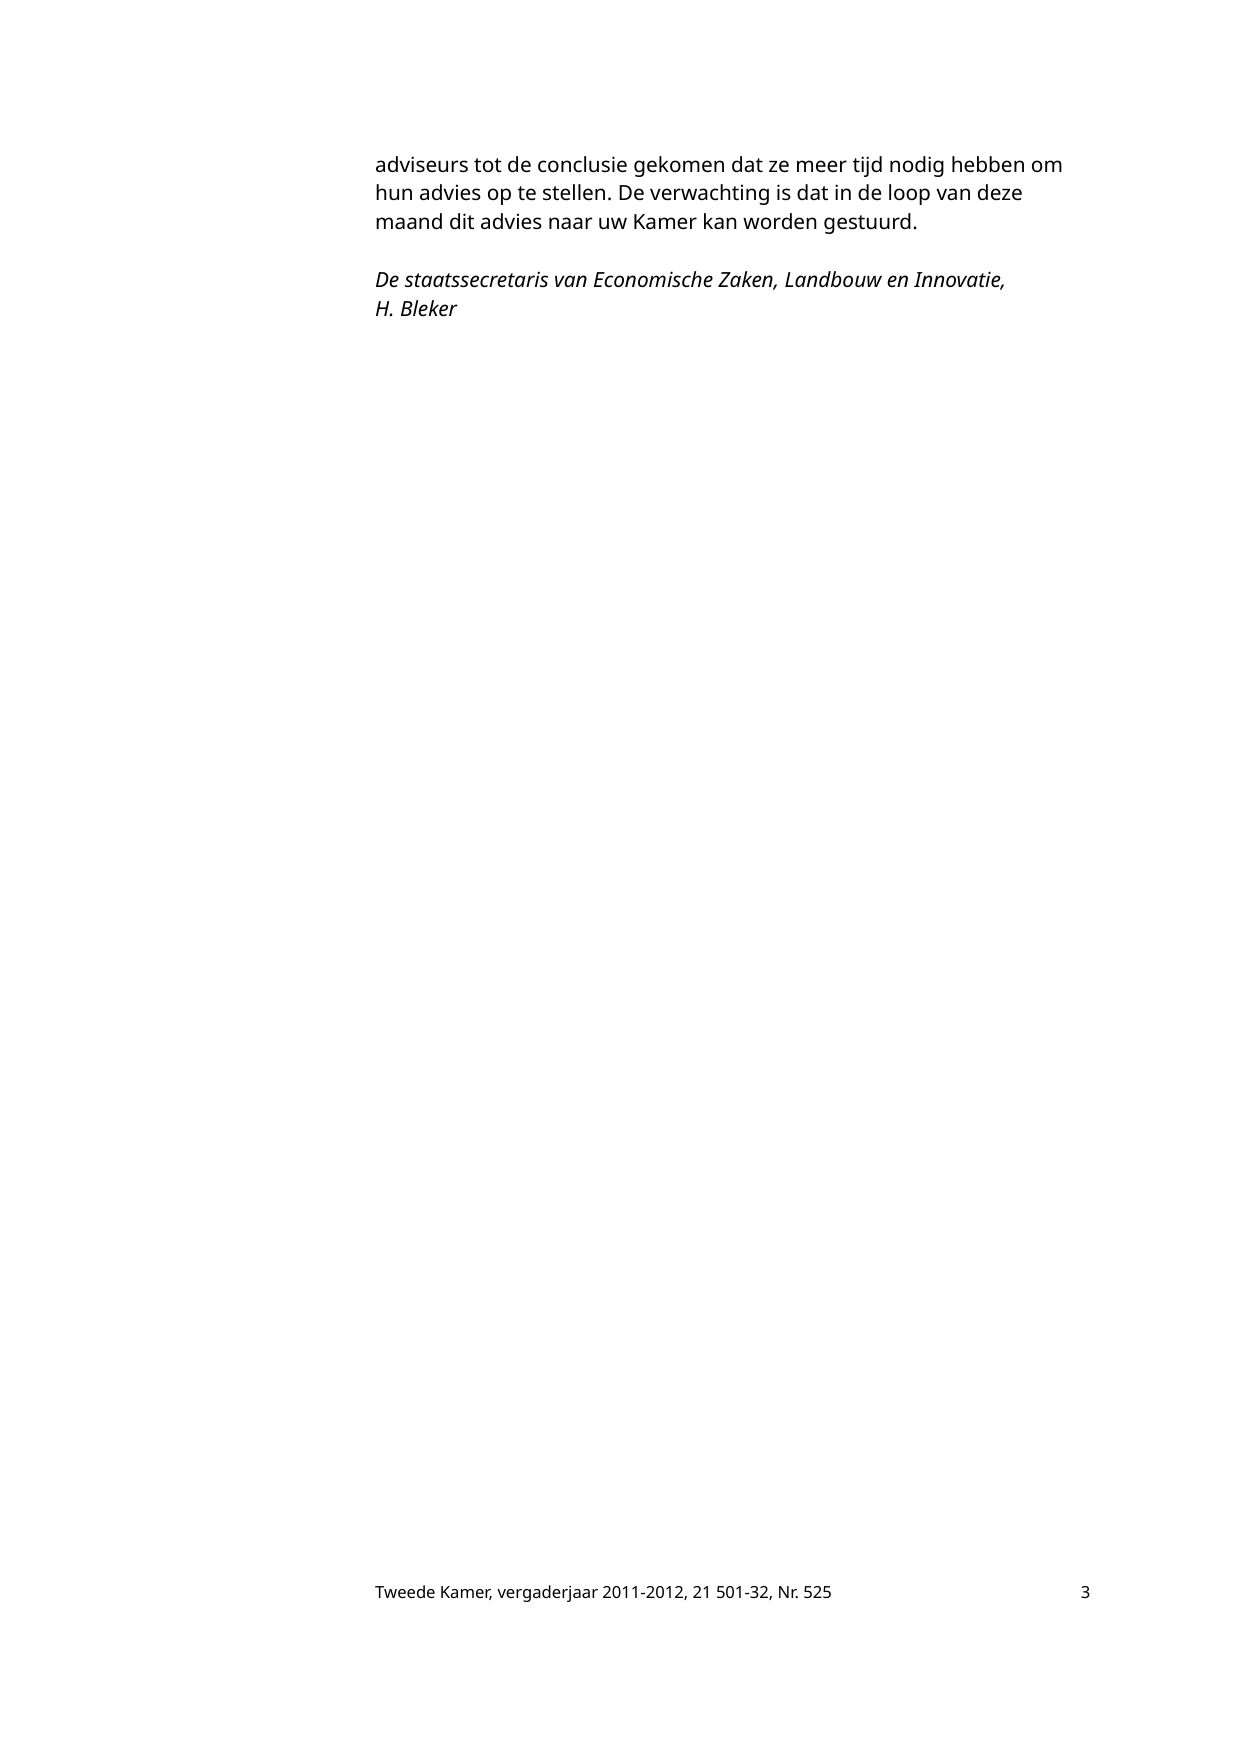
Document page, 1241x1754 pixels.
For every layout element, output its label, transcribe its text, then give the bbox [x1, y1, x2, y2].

text adviseurs tot de conclusie gekomen dat ze meer tijd nodig hebben om hun advies op te stellen. De verwachting is dat in de loop van deze maand dit advies naar uw Kamer kan worden gestuurd. [375, 150, 1090, 235]
text De staatssecretaris van Economische Zaken, Landbouw en Innovatie, [375, 265, 1090, 294]
text H. Bleker [375, 294, 1090, 322]
